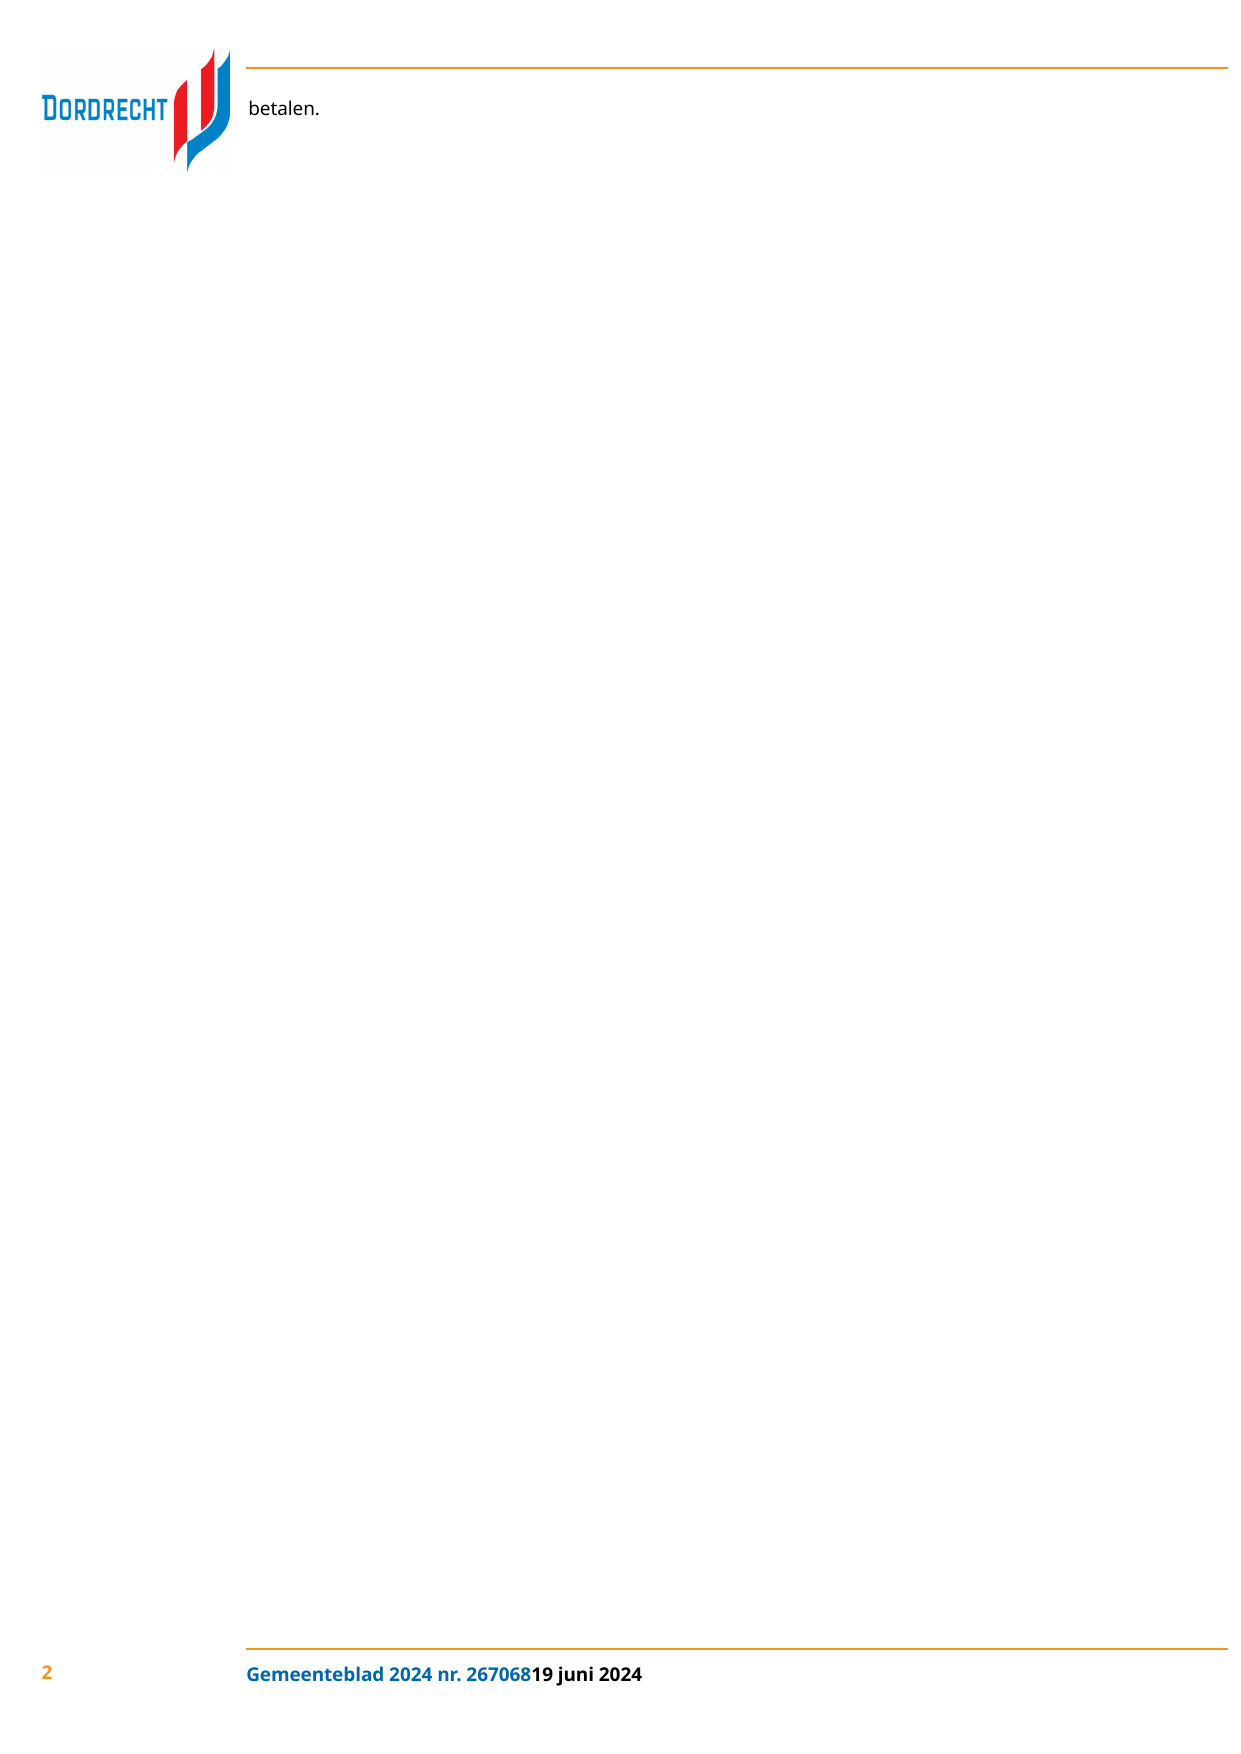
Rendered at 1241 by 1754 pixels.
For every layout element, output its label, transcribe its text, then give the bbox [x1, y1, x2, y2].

text betalen. [248, 95, 1152, 121]
picture [41, 47, 231, 172]
